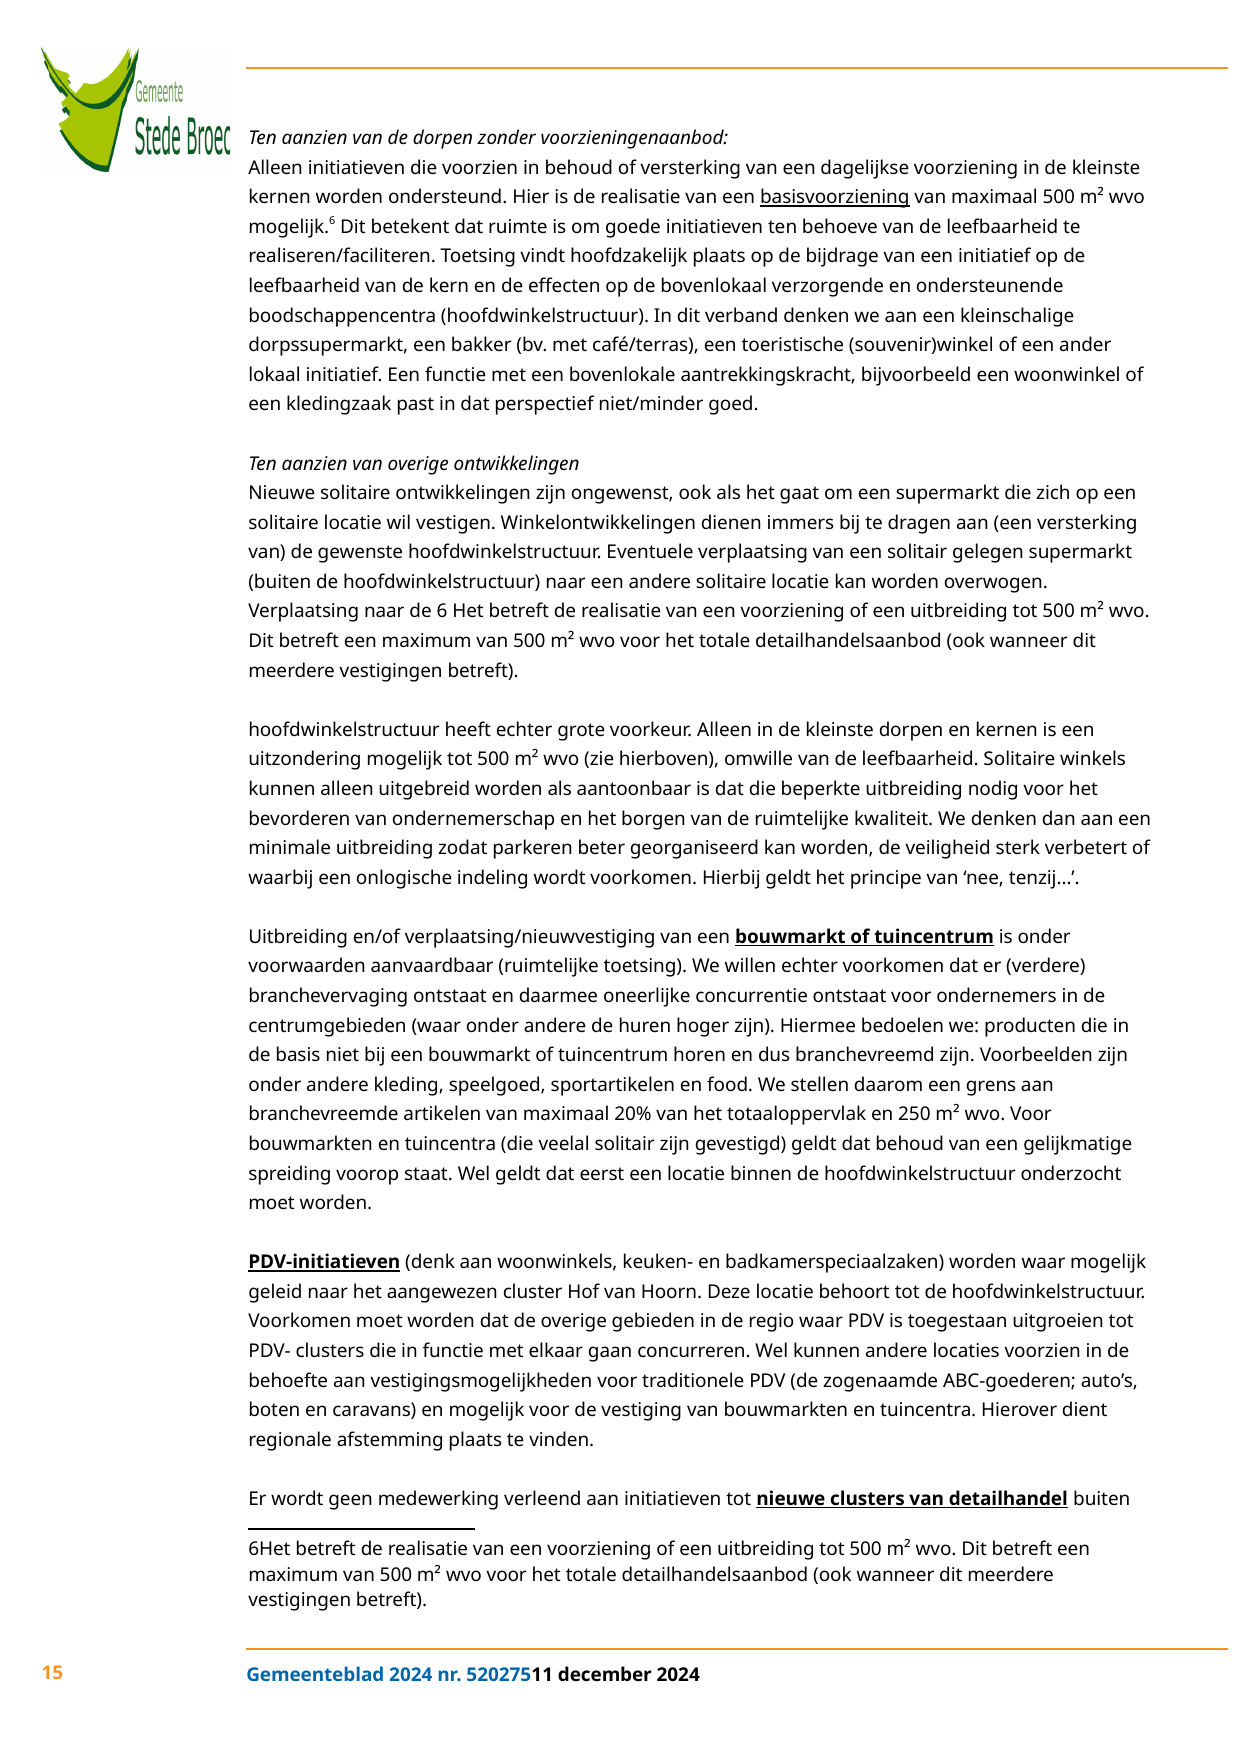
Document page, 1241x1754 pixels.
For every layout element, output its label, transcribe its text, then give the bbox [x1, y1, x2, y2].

text Er wordt geen medewerking verleend aan initiatieven tot nieuwe clusters van detailhandel buiten [248, 1485, 1152, 1511]
text Uitbreiding en/of verplaatsing/nieuwvestiging van een bouwmarkt of tuincentrum is onder voorwaarden aanvaardbaar (ruimtelijke toetsing). We willen echter voorkomen dat er (verdere) branchevervaging ontstaat en daarmee oneerlijke concurrentie ontstaat voor ondernemers in de centrumgebieden (waar onder andere de huren hoger zijn). Hiermee bedoelen we: producten die in de basis niet bij een bouwmarkt of tuincentrum horen en dus branchevreemd zijn. Voorbeelden zijn onder andere kleding, speelgoed, sportartikelen en food. We stellen daarom een grens aan branchevreemde artikelen van maximaal 20% van het totaaloppervlak en 250 m² wvo. Voor bouwmarkten en tuincentra (die veelal solitair zijn gevestigd) geldt dat behoud van een gelijkmatige spreiding voorop staat. Wel geldt dat eerst een locatie binnen de hoofdwinkelstructuur onderzocht moet worden. [248, 923, 1152, 1215]
text Nieuwe solitaire ontwikkelingen zijn ongewenst, ook als het gaat om een supermarkt die zich op een solitaire locatie wil vestigen. Winkelontwikkelingen dienen immers bij te dragen aan (een versterking van) de gewenste hoofdwinkelstructuur. Eventuele verplaatsing van een solitair gelegen supermarkt (buiten de hoofdwinkelstructuur) naar een andere solitaire locatie kan worden overwogen. Verplaatsing naar de 6 Het betreft de realisatie van een voorziening of een uitbreiding tot 500 m² wvo. Dit betreft een maximum van 500 m² wvo voor het totale detailhandelsaanbod (ook wanneer dit meerdere vestigingen betreft). [248, 479, 1152, 683]
text Alleen initiatieven die voorzien in behoud of versterking van een dagelijkse voorziening in de kleinste kernen worden ondersteund. Hier is de realisatie van een basisvoorziening van maximaal 500 m² wvo mogelijk. Dit betekent dat ruimte is om goede initiatieven ten behoeve van de leefbaarheid te realiseren/faciliteren. Toetsing vindt hoofdzakelijk plaats op de bijdrage van een initiatief op de leefbaarheid van de kern en de effecten op de bovenlokaal verzorgende en ondersteunende boodschappencentra (hoofdwinkelstructuur). In dit verband denken we aan een kleinschalige dorpssupermarkt, een bakker (bv. met café/terras), een toeristische (souvenir)winkel of een ander lokaal initiatief. Een functie met een bovenlokale aantrekkingskracht, bijvoorbeeld een woonwinkel of een kledingzaak past in dat perspectief niet/minder goed. [248, 154, 1152, 416]
text Ten aanzien van de dorpen zonder voorzieningenaanbod: [248, 124, 1152, 150]
text Het betreft de realisatie van een voorziening of een uitbreiding tot 500 m² wvo. Dit betreft een maximum van 500 m² wvo voor het totale detailhandelsaanbod (ook wanneer dit meerdere vestigingen betreft). [248, 1535, 1152, 1612]
text Ten aanzien van overige ontwikkelingen [248, 450, 1152, 476]
text PDV-initiatieven (denk aan woonwinkels, keuken- en badkamerspeciaalzaken) worden waar mogelijk geleid naar het aangewezen cluster Hof van Hoorn. Deze locatie behoort tot de hoofdwinkelstructuur. Voorkomen moet worden dat de overige gebieden in de regio waar PDV is toegestaan uitgroeien tot PDV- clusters die in functie met elkaar gaan concurreren. Wel kunnen andere locaties voorzien in de behoefte aan vestigingsmogelijkheden voor traditionele PDV (de zogenaamde ABC-goederen; auto’s, boten en caravans) en mogelijk voor de vestiging van bouwmarkten en tuincentra. Hierover dient regionale afstemming plaats te vinden. [248, 1248, 1152, 1452]
picture [41, 47, 231, 172]
text hoofdwinkelstructuur heeft echter grote voorkeur. Alleen in de kleinste dorpen en kernen is een uitzondering mogelijk tot 500 m² wvo (zie hierboven), omwille van de leefbaarheid. Solitaire winkels kunnen alleen uitgebreid worden als aantoonbaar is dat die beperkte uitbreiding nodig voor het bevorderen van ondernemerschap en het borgen van de ruimtelijke kwaliteit. We denken dan aan een minimale uitbreiding zodat parkeren beter georganiseerd kan worden, de veiligheid sterk verbetert of waarbij een onlogische indeling wordt voorkomen. Hierbij geldt het principe van ‘nee, tenzij…’. [248, 716, 1152, 890]
